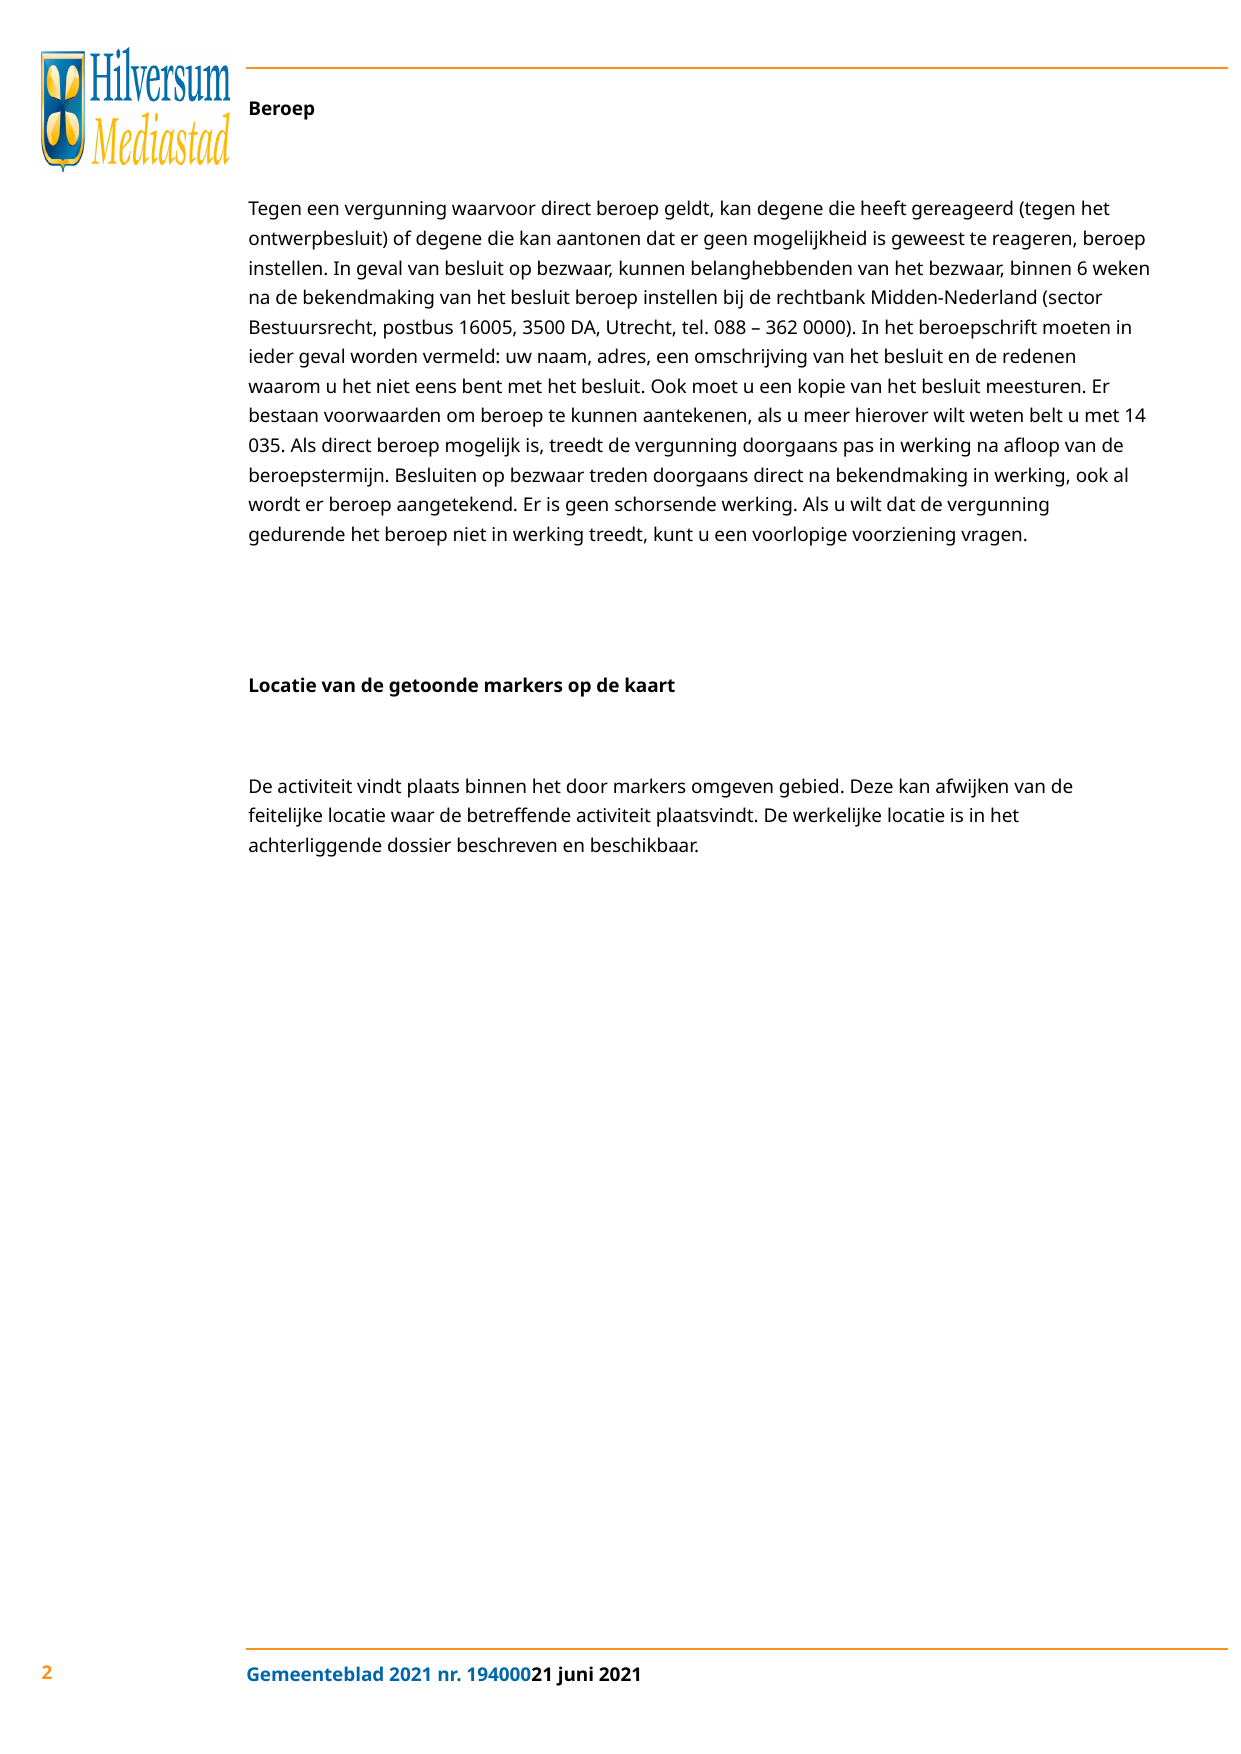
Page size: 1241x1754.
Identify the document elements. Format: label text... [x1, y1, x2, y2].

text Beroep [248, 95, 1152, 121]
text Tegen een vergunning waarvoor direct beroep geldt, kan degene die heeft gereageerd (tegen het ontwerpbesluit) of degene die kan aantonen dat er geen mogelijkheid is geweest te reageren, beroep instellen. In geval van besluit op bezwaar, kunnen belanghebbenden van het bezwaar, binnen 6 weken na de bekendmaking van het besluit beroep instellen bij de rechtbank Midden-Nederland (sector Bestuursrecht, postbus 16005, 3500 DA, Utrecht, tel. 088 – 362 0000). In het beroepschrift moeten in ieder geval worden vermeld: uw naam, adres, een omschrijving van het besluit en de redenen waarom u het niet eens bent met het besluit. Ook moet u een kopie van het besluit meesturen. Er bestaan voorwaarden om beroep te kunnen aantekenen, als u meer hierover wilt weten belt u met 14 035. Als direct beroep mogelijk is, treedt de vergunning doorgaans pas in werking na afloop van de beroepstermijn. Besluiten op bezwaar treden doorgaans direct na bekendmaking in werking, ook al wordt er beroep aangetekend. Er is geen schorsende werking. Als u wilt dat de vergunning gedurende het beroep niet in werking treedt, kunt u een voorlopige voorziening vragen. [248, 196, 1152, 547]
text De activiteit vindt plaats binnen het door markers omgeven gebied. Deze kan afwijken van de feitelijke locatie waar de betreffende activiteit plaatsvindt. De werkelijke locatie is in het achterliggende dossier beschreven en beschikbaar. [248, 773, 1152, 858]
text Locatie van de getoonde markers op de kaart [248, 672, 1152, 698]
picture [41, 47, 231, 172]
